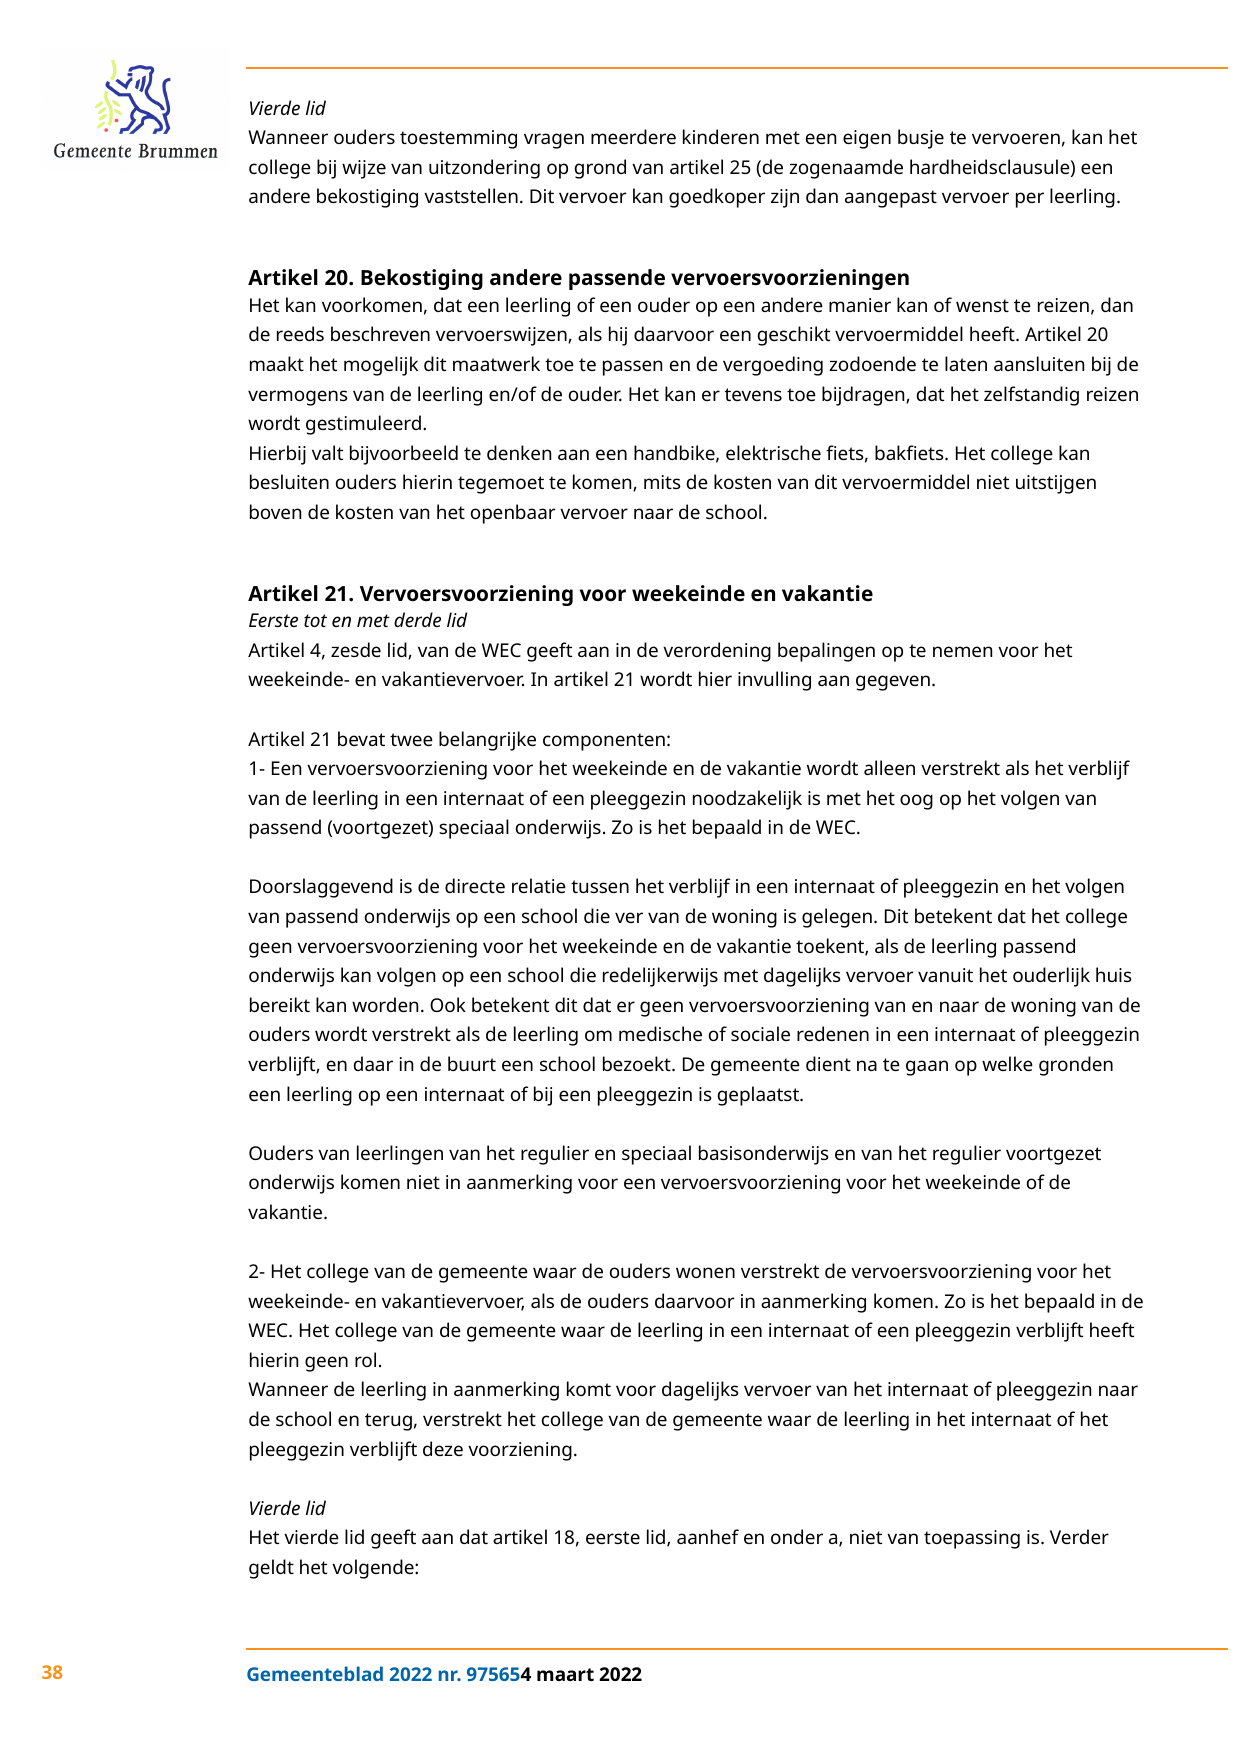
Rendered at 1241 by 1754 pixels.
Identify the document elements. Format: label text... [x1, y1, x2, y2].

picture [41, 47, 231, 172]
text Het kan voorkomen, dat een leerling of een ouder op een andere manier kan of wenst te reizen, dan de reeds beschreven vervoerswijzen, als hij daarvoor een geschikt vervoermiddel heeft. Artikel 20 maakt het mogelijk dit maatwerk toe te passen en de vergoeding zodoende te laten aansluiten bij de vermogens van de leerling en/of de ouder. Het kan er tevens toe bijdragen, dat het zelfstandig reizen wordt gestimuleerd. [248, 292, 1152, 436]
text Ouders van leerlingen van het regulier en speciaal basisonderwijs en van het regulier voortgezet onderwijs komen niet in aanmerking voor een vervoersvoorziening voor het weekeinde of de vakantie. [248, 1140, 1152, 1225]
text Het vierde lid geeft aan dat artikel 18, eerste lid, aanhef en onder a, niet van toepassing is. Verder geldt het volgende: [248, 1524, 1152, 1580]
text Vierde lid [248, 1495, 1152, 1521]
text Doorslaggevend is de directe relatie tussen het verblijf in een internaat of pleeggezin en het volgen van passend onderwijs op een school die ver van de woning is gelegen. Dit betekent dat het college geen vervoersvoorziening voor het weekeinde en de vakantie toekent, als de leerling passend onderwijs kan volgen op een school die redelijkerwijs met dagelijks vervoer vanuit het ouderlijk huis bereikt kan worden. Ook betekent dit dat er geen vervoersvoorziening van en naar de woning van de ouders wordt verstrekt als de leerling om medische of sociale redenen in een internaat of pleeggezin verblijft, en daar in de buurt een school bezoekt. De gemeente dient na te gaan op welke gronden een leerling op een internaat of bij een pleeggezin is geplaatst. [248, 874, 1152, 1107]
text Artikel 4, zesde lid, van de WEC geeft aan in de verordening bepalingen op te nemen voor het weekeinde- en vakantievervoer. In artikel 21 wordt hier invulling aan gegeven. [248, 637, 1152, 692]
text Eerste tot en met derde lid [248, 607, 1152, 633]
text Artikel 21. Vervoersvoorziening voor weekeinde en vakantie [248, 579, 1152, 607]
text 1- Een vervoersvoorziening voor het weekeinde en de vakantie wordt alleen verstrekt als het verblijf van de leerling in een internaat of een pleeggezin noodzakelijk is met het oog op het volgen van passend (voortgezet) speciaal onderwijs. Zo is het bepaald in de WEC. [248, 755, 1152, 840]
text Wanneer ouders toestemming vragen meerdere kinderen met een eigen busje te vervoeren, kan het college bij wijze van uitzondering op grond van artikel 25 (de zogenaamde hardheidsclausule) een andere bekostiging vaststellen. Dit vervoer kan goedkoper zijn dan aangepast vervoer per leerling. [248, 124, 1152, 209]
text Artikel 21 bevat twee belangrijke componenten: [248, 726, 1152, 752]
text 2- Het college van de gemeente waar de ouders wonen verstrekt de vervoersvoorziening voor het weekeinde- en vakantievervoer, als de ouders daarvoor in aanmerking komen. Zo is het bepaald in de WEC. Het college van de gemeente waar de leerling in een internaat of een pleeggezin verblijft heeft hierin geen rol. [248, 1258, 1152, 1373]
text Artikel 20. Bekostiging andere passende vervoersvoorzieningen [248, 263, 1152, 292]
text Hierbij valt bijvoorbeeld te denken aan een handbike, elektrische fiets, bakfiets. Het college kan besluiten ouders hierin tegemoet te komen, mits de kosten van dit vervoermiddel niet uitstijgen boven de kosten van het openbaar vervoer naar de school. [248, 440, 1152, 525]
text Vierde lid [248, 95, 1152, 121]
text Wanneer de leerling in aanmerking komt voor dagelijks vervoer van het internaat of pleeggezin naar de school en terug, verstrekt het college van de gemeente waar de leerling in het internaat of het pleeggezin verblijft deze voorziening. [248, 1377, 1152, 1462]
